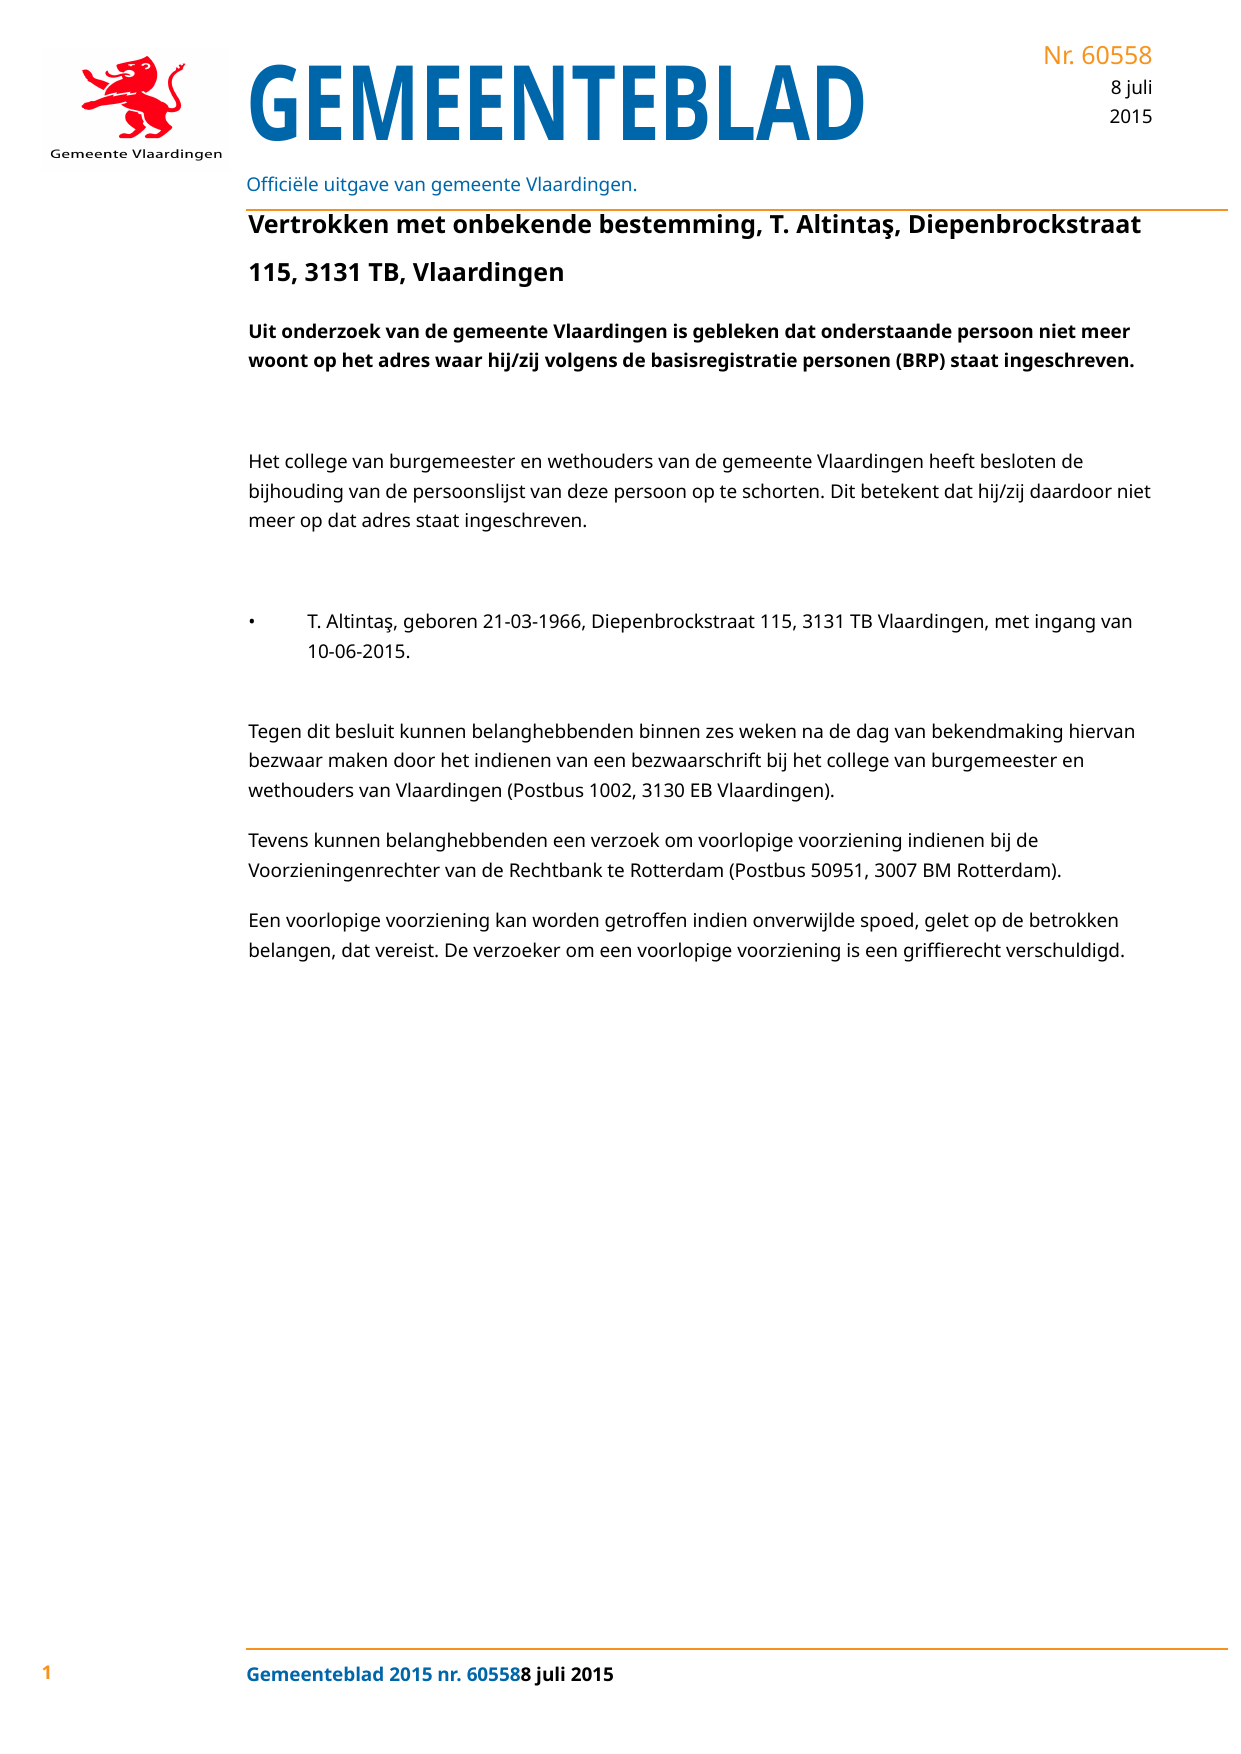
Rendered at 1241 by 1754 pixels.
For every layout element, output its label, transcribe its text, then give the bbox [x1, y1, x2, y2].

text Tegen dit besluit kunnen belanghebbenden binnen zes weken na de dag van bekendmaking hiervan bezwaar maken door het indienen van een bezwaarschrift bij het college van burgemeester en wethouders van Vlaardingen (Postbus 1002, 3130 EB Vlaardingen). [248, 718, 1152, 803]
text Uit onderzoek van de gemeente Vlaardingen is gebleken dat onderstaande persoon niet meer woont op het adres waar hij/zij volgens de basisregistratie personen (BRP) staat ingeschreven. [248, 318, 1152, 373]
picture [41, 47, 231, 172]
text Het college van burgemeester en wethouders van de gemeente Vlaardingen heeft besloten de bijhouding van de persoonslijst van deze persoon op te schorten. Dit betekent dat hij/zij daardoor niet meer op dat adres staat ingeschreven. [248, 448, 1152, 533]
list T. Altintaş, geboren 21-03-1966, Diepenbrockstraat 115, 3131 TB Vlaardingen, met ingang van 10-06-2015. [248, 608, 1152, 664]
text Een voorlopige voorziening kan worden getroffen indien onverwijlde spoed, gelet op de betrokken belangen, dat vereist. De verzoeker om een voorlopige voorziening is een griffierecht verschuldigd. [248, 907, 1152, 963]
text Tevens kunnen belanghebbenden een verzoek om voorlopige voorziening indienen bij de Voorzieningenrechter van de Rechtbank te Rotterdam (Postbus 50951, 3007 BM Rotterdam). [248, 827, 1152, 883]
text Vertrokken met onbekende bestemming, T. Altintaş, Diepenbrockstraat 115, 3131 TB, Vlaardingen [248, 211, 1152, 288]
